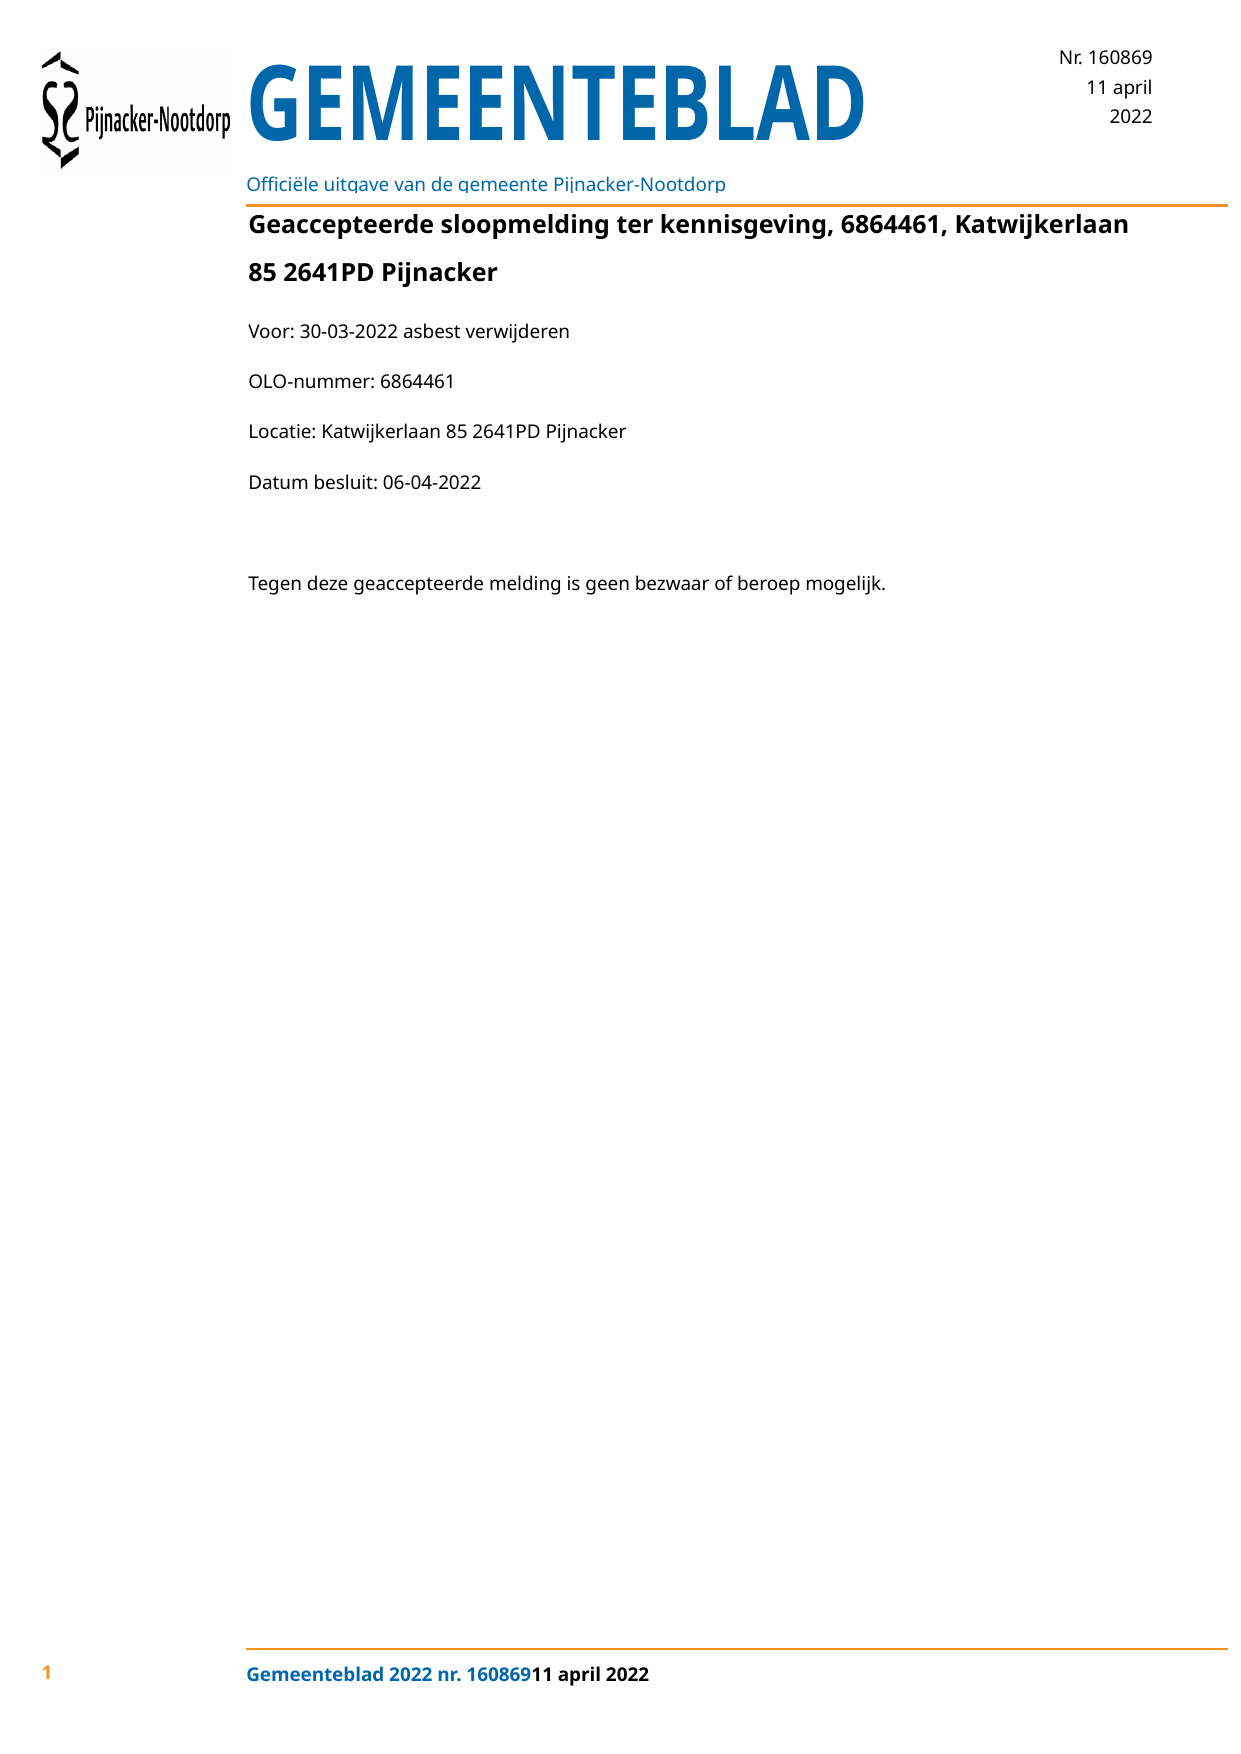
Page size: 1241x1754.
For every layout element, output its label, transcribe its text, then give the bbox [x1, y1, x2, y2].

picture [41, 47, 231, 172]
text OLO-nummer: 6864461 [248, 368, 1152, 394]
text Geaccepteerde sloopmelding ter kennisgeving, 6864461, Katwijkerlaan 85 2641PD Pijnacker [248, 207, 1152, 288]
text Locatie: Katwijkerlaan 85 2641PD Pijnacker [248, 419, 1152, 444]
text Voor: 30-03-2022 asbest verwijderen [248, 318, 1152, 344]
text Tegen deze geaccepteerde melding is geen bezwaar of beroep mogelijk. [248, 570, 1152, 596]
text Datum besluit: 06-04-2022 [248, 469, 1152, 495]
